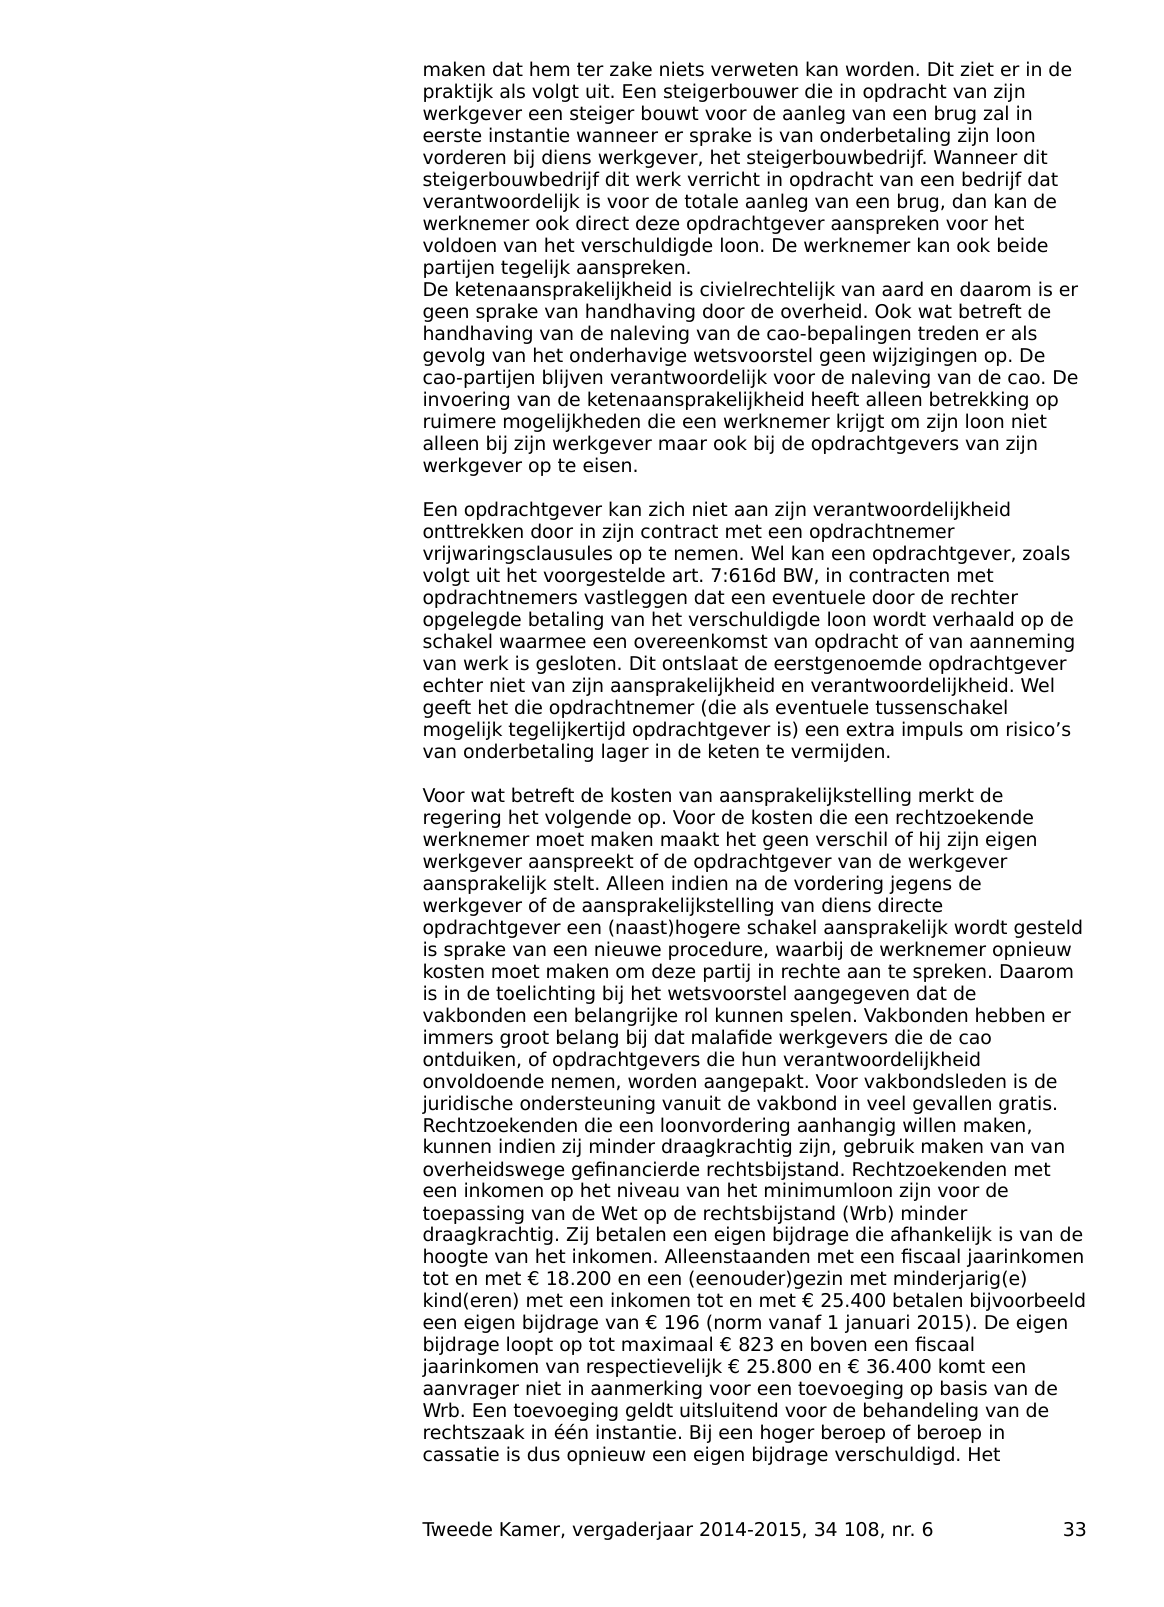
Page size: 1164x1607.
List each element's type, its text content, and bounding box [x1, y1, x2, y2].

text De ketenaansprakelijkheid is civielrechtelijk van aard en daarom is er geen sprake van handhaving door de overheid. Ook wat betreft de handhaving van de naleving van de cao-bepalingen treden er als gevolg van het onderhavige wetsvoorstel geen wijzigingen op. De cao-partijen blijven verantwoordelijk voor de naleving van de cao. De invoering van de ketenaansprakelijkheid heeft alleen betrekking op ruimere mogelijkheden die een werknemer krijgt om zijn loon niet alleen bij zijn werkgever maar ook bij de opdrachtgevers van zijn werkgever op te eisen. [422, 279, 1087, 477]
text Voor wat betreft de kosten van aansprakelijkstelling merkt de regering het volgende op. Voor de kosten die een rechtzoekende werknemer moet maken maakt het geen verschil of hij zijn eigen werkgever aanspreekt of de opdrachtgever van de werkgever aansprakelijk stelt. Alleen indien na de vordering jegens de werkgever of de aansprakelijkstelling van diens directe opdrachtgever een (naast)hogere schakel aansprakelijk wordt gesteld is sprake van een nieuwe procedure, waarbij de werknemer opnieuw kosten moet maken om deze partij in rechte aan te spreken. Daarom is in de toelichting bij het wetsvoorstel aangegeven dat de vakbonden een belangrijke rol kunnen spelen. Vakbonden hebben er immers groot belang bij dat malafide werkgevers die de cao ontduiken, of opdrachtgevers die hun verantwoordelijkheid onvoldoende nemen, worden aangepakt. Voor vakbondsleden is de juridische ondersteuning vanuit de vakbond in veel gevallen gratis. Rechtzoekenden die een loonvordering aanhangig willen maken, kunnen indien zij minder draagkrachtig zijn, gebruik maken van van overheidswege gefinancierde rechtsbijstand. Rechtzoekenden met een inkomen op het niveau van het minimumloon zijn voor de toepassing van de Wet op de rechtsbijstand (Wrb) minder draagkrachtig. Zij betalen een eigen bijdrage die afhankelijk is van de hoogte van het inkomen. Alleenstaanden met een fiscaal jaarinkomen tot en met € 18.200 en een (eenouder)gezin met minderjarig(e) kind(eren) met een inkomen tot en met € 25.400 betalen bijvoorbeeld een eigen bijdrage van € 196 (norm vanaf 1 januari 2015). De eigen bijdrage loopt op tot maximaal € 823 en boven een fiscaal jaarinkomen van respectievelijk € 25.800 en € 36.400 komt een aanvrager niet in aanmerking voor een toevoeging op basis van de Wrb. Een toevoeging geldt uitsluitend voor de behandeling van de rechtszaak in één instantie. Bij een hoger beroep of beroep in cassatie is dus opnieuw een eigen bijdrage verschuldigd. Het [422, 785, 1087, 1466]
text maken dat hem ter zake niets verweten kan worden. Dit ziet er in de praktijk als volgt uit. Een steigerbouwer die in opdracht van zijn werkgever een steiger bouwt voor de aanleg van een brug zal in eerste instantie wanneer er sprake is van onderbetaling zijn loon vorderen bij diens werkgever, het steigerbouwbedrijf. Wanneer dit steigerbouwbedrijf dit werk verricht in opdracht van een bedrijf dat verantwoordelijk is voor de totale aanleg van een brug, dan kan de werknemer ook direct deze opdrachtgever aanspreken voor het voldoen van het verschuldigde loon. De werknemer kan ook beide partijen tegelijk aanspreken. [422, 59, 1087, 279]
text Een opdrachtgever kan zich niet aan zijn verantwoordelijkheid onttrekken door in zijn contract met een opdrachtnemer vrijwaringsclausules op te nemen. Wel kan een opdrachtgever, zoals volgt uit het voorgestelde art. 7:616d BW, in contracten met opdrachtnemers vastleggen dat een eventuele door de rechter opgelegde betaling van het verschuldigde loon wordt verhaald op de schakel waarmee een overeenkomst van opdracht of van aanneming van werk is gesloten. Dit ontslaat de eerstgenoemde opdrachtgever echter niet van zijn aansprakelijkheid en verantwoordelijkheid. Wel geeft het die opdrachtnemer (die als eventuele tussenschakel mogelijk tegelijkertijd opdrachtgever is) een extra impuls om risico’s van onderbetaling lager in de keten te vermijden. [422, 499, 1087, 763]
